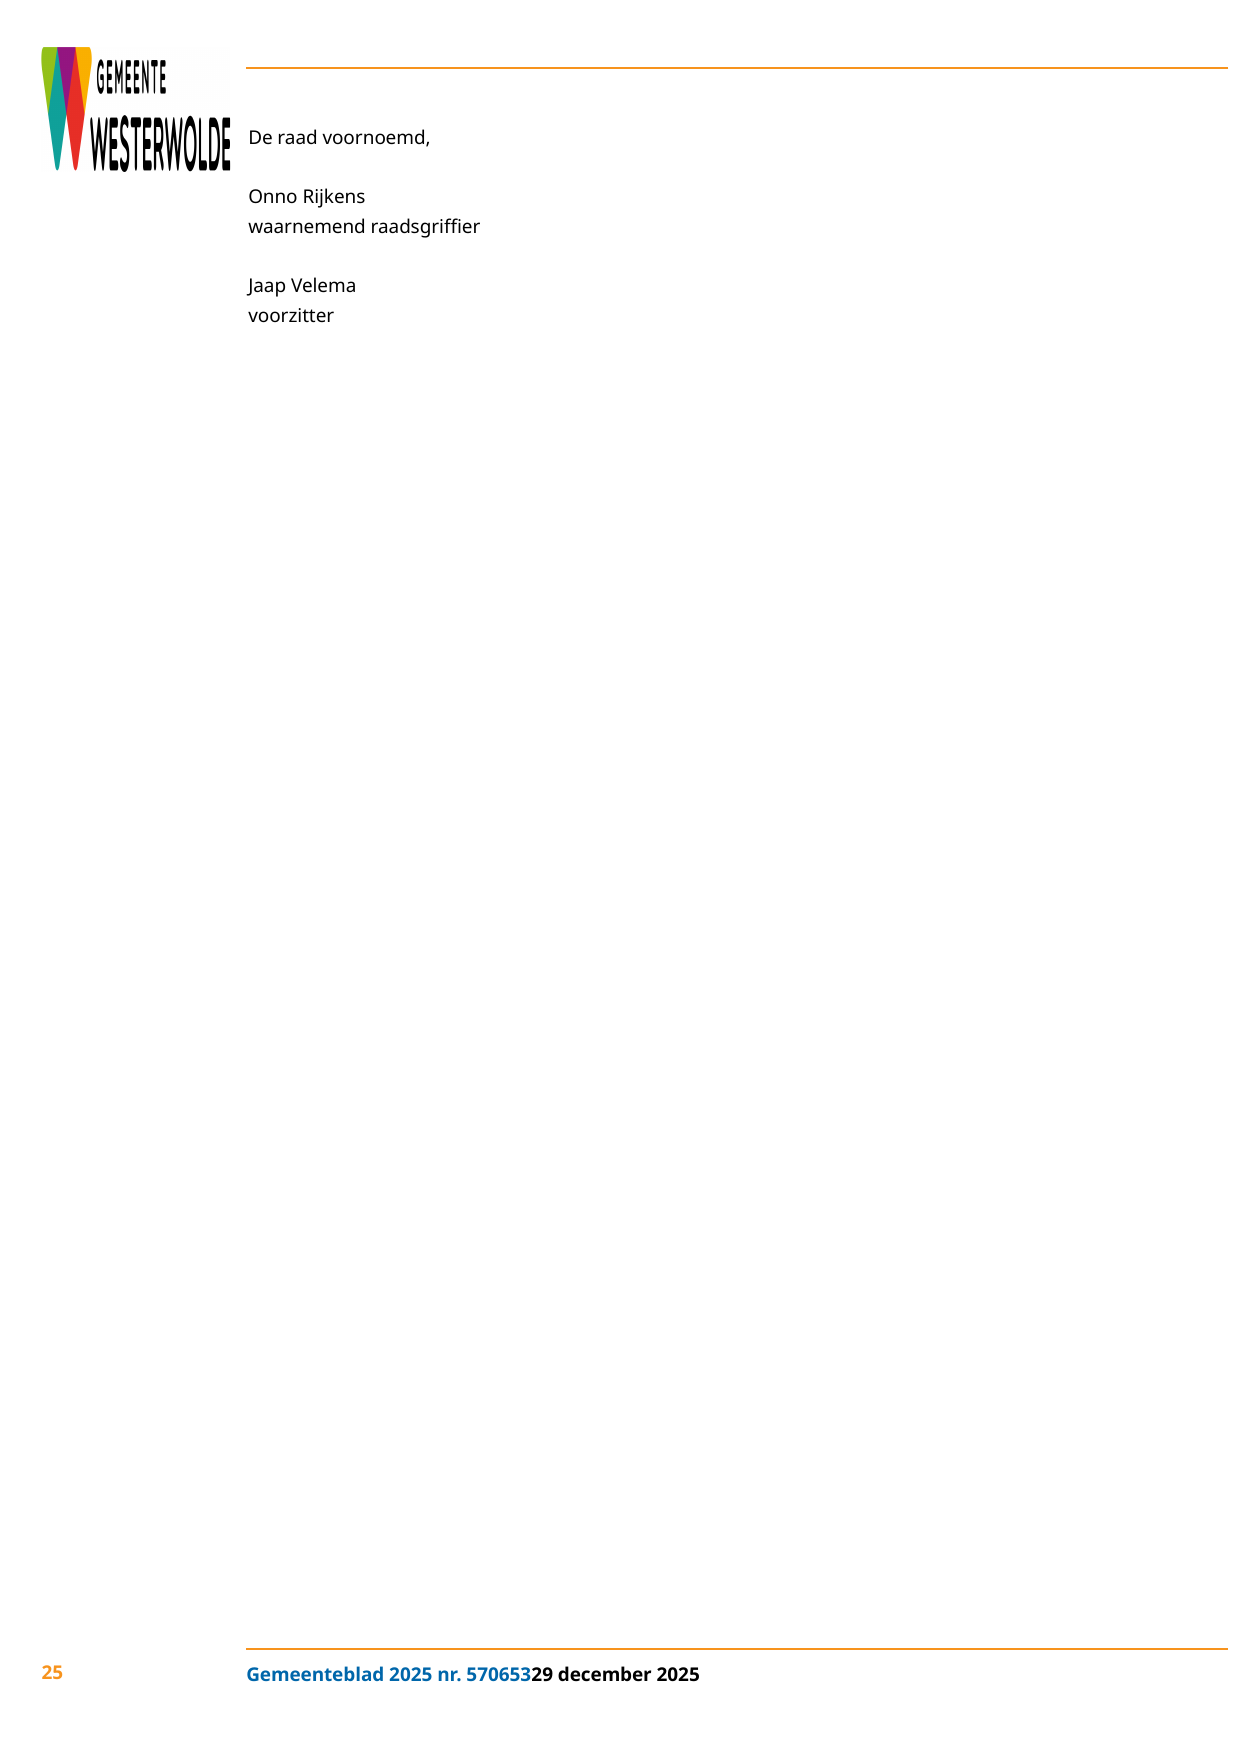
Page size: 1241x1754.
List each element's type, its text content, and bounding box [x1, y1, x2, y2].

text waarnemend raadsgriffier [248, 213, 1152, 239]
text Onno Rijkens [248, 183, 1152, 209]
text voorzitter [248, 302, 1152, 328]
picture [41, 47, 231, 172]
text Jaap Velema [248, 272, 1152, 298]
text De raad voornoemd, [248, 124, 1152, 150]
